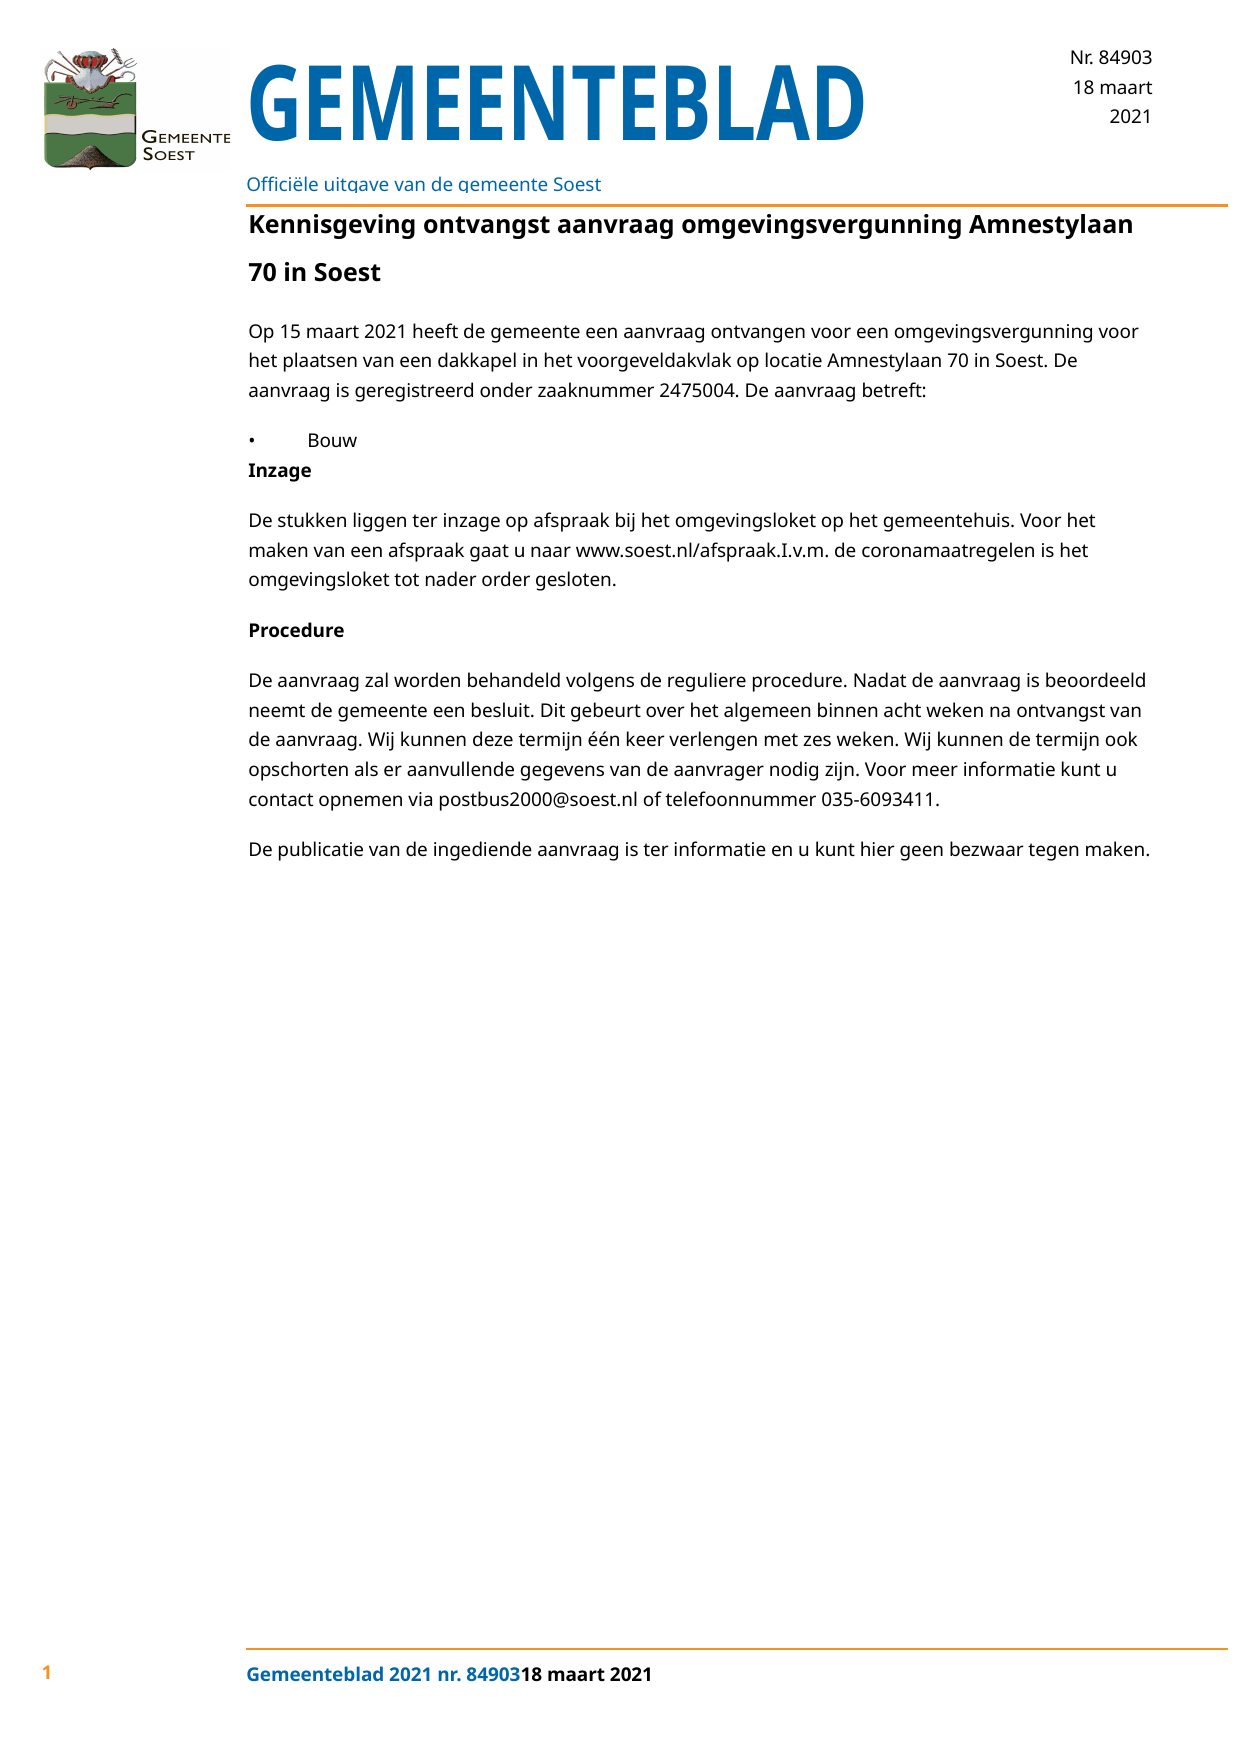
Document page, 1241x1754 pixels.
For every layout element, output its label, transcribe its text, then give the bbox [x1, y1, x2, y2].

text Inzage [248, 457, 1152, 483]
picture [41, 47, 231, 172]
text De stukken liggen ter inzage op afspraak bij het omgevingsloket op het gemeentehuis. Voor het maken van een afspraak gaat u naar www.soest.nl/afspraak.I.v.m. de coronamaatregelen is het omgevingsloket tot nader order gesloten. [248, 507, 1152, 592]
text Op 15 maart 2021 heeft de gemeente een aanvraag ontvangen voor een omgevingsvergunning voor het plaatsen van een dakkapel in het voorgeveldakvlak op locatie Amnestylaan 70 in Soest. De aanvraag is geregistreerd onder zaaknummer 2475004. De aanvraag betreft: [248, 318, 1152, 403]
text Procedure [248, 617, 1152, 643]
text Kennisgeving ontvangst aanvraag omgevingsvergunning Amnestylaan 70 in Soest [248, 207, 1152, 288]
text De publicatie van de ingediende aanvraag is ter informatie en u kunt hier geen bezwaar tegen maken. [248, 836, 1152, 862]
text De aanvraag zal worden behandeld volgens de reguliere procedure. Nadat de aanvraag is beoordeeld neemt de gemeente een besluit. Dit gebeurt over het algemeen binnen acht weken na ontvangst van de aanvraag. Wij kunnen deze termijn één keer verlengen met zes weken. Wij kunnen de termijn ook opschorten als er aanvullende gegevens van de aanvrager nodig zijn. Voor meer informatie kunt u contact opnemen via postbus2000@soest.nl of telefoonnummer 035-6093411. [248, 667, 1152, 812]
list Bouw [248, 427, 1152, 453]
